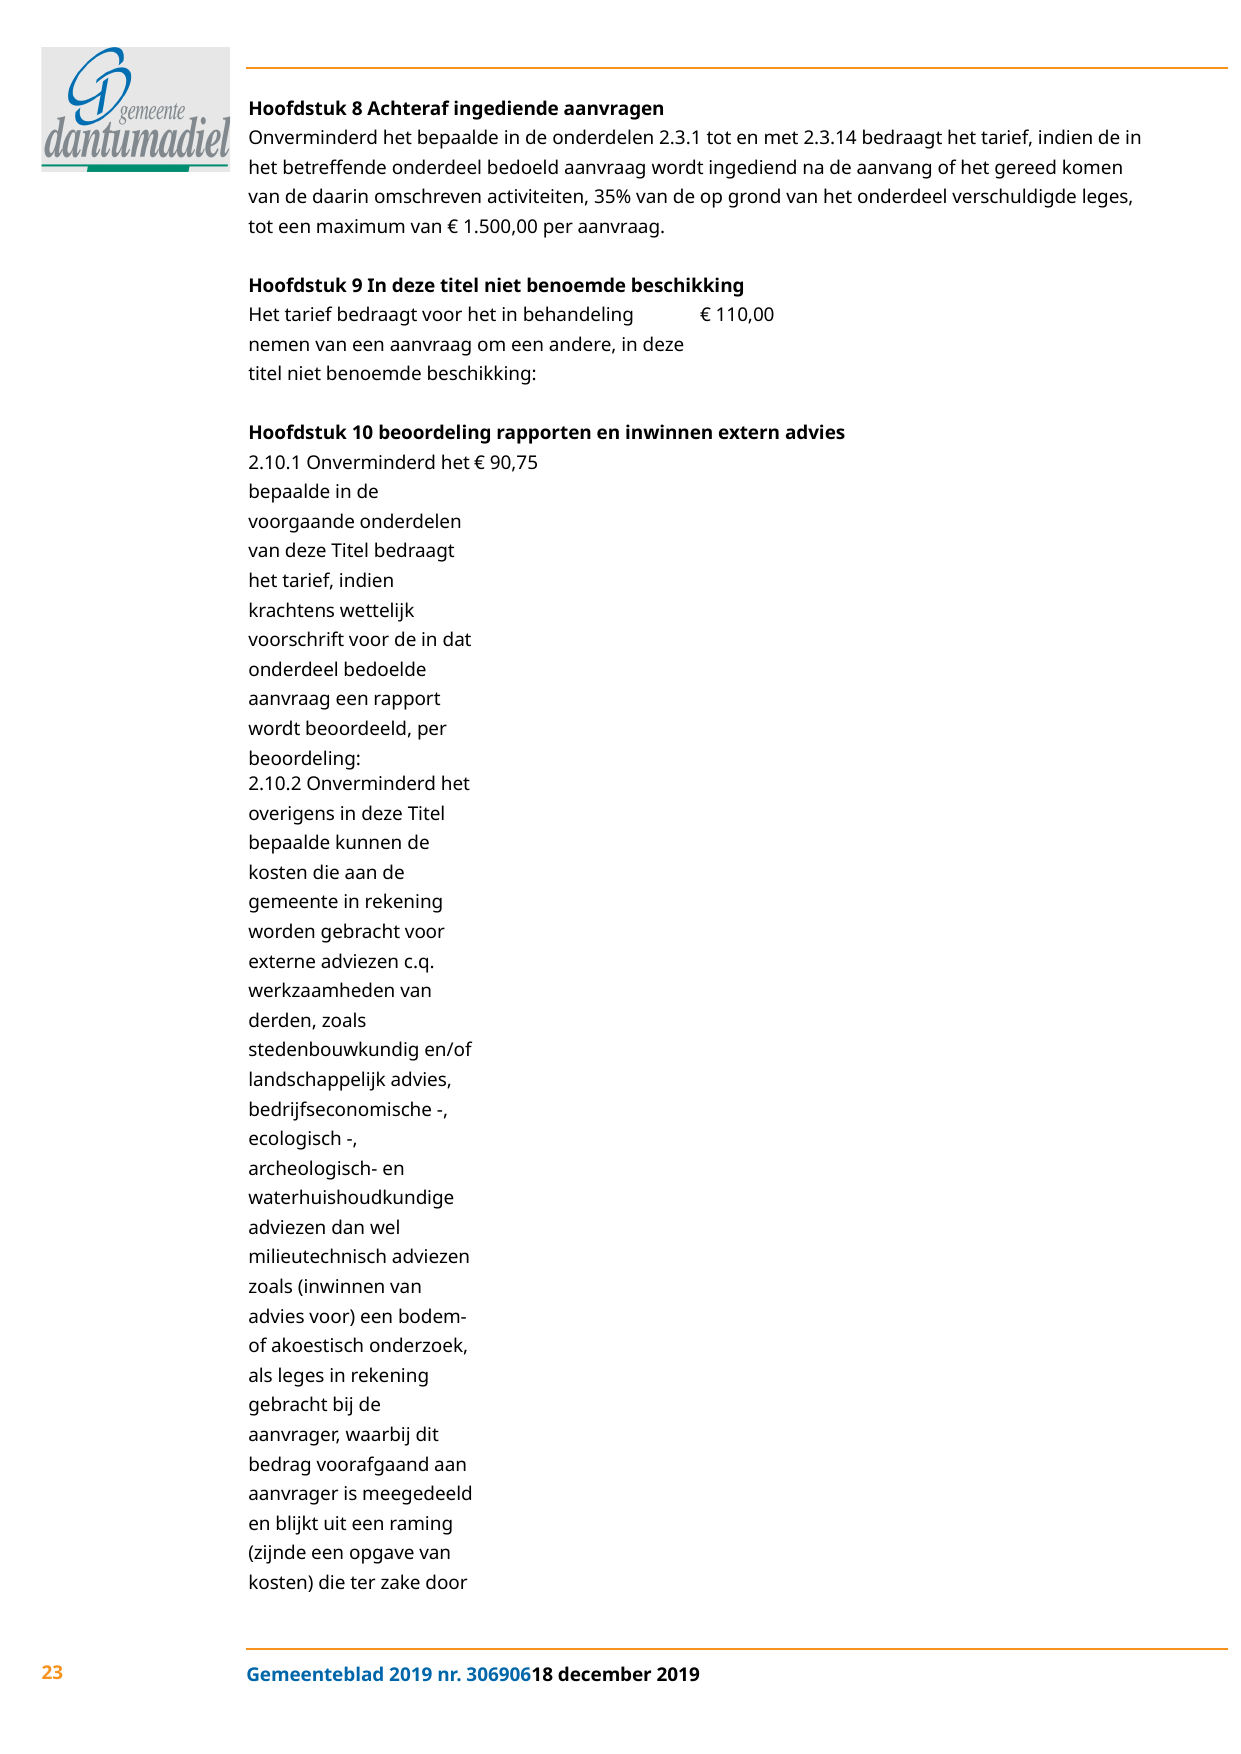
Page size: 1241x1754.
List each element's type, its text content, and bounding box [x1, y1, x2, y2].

table_header € 110,00 [700, 301, 1152, 386]
table_header 2.10.1 Onverminderd het bepaalde in de voorgaande onderdelen van deze Titel bedraagt het tarief, indien krachtens wettelijk voorschrift voor de in dat onderdeel bedoelde aanvraag een rapport wordt beoordeeld, per beoordeling: [248, 449, 474, 770]
text Hoofdstuk 10 beoordeling rapporten en inwinnen extern advies [248, 419, 1152, 445]
text Hoofdstuk 9 In deze titel niet benoemde beschikking [248, 272, 1152, 297]
text Hoofdstuk 8 Achteraf ingediende aanvragen [248, 95, 1152, 121]
table_cell 2.10.2 Onverminderd het overigens in deze Titel bepaalde kunnen de kosten die aan de gemeente in rekening worden gebracht voor externe adviezen c.q. werkzaamheden van derden, zoals stedenbouwkundig en/of landschappelijk advies, bedrijfseconomische -, ecologisch -, archeologisch- en waterhuishoudkundige adviezen dan wel milieutechnisch adviezen zoals (inwinnen van advies voor) een bodem- of akoestisch onderzoek, als leges in rekening gebracht bij de aanvrager, waarbij dit bedrag voorafgaand aan aanvrager is meegedeeld en blijkt uit een raming (zijnde een opgave van kosten) die ter zake door [248, 770, 474, 1595]
table_header € 90,75 [474, 449, 700, 770]
table_cell [474, 770, 700, 1595]
picture [41, 47, 231, 172]
table_header Onverminderd het bepaalde in de onderdelen 2.3.1 tot en met 2.3.14 bedraagt het tarief, indien de in het betreffende onderdeel bedoeld aanvraag wordt ingediend na de aanvang of het gereed komen van de daarin omschreven activiteiten, 35% van de op grond van het onderdeel verschuldigde leges, tot een maximum van € 1.500,00 per aanvraag. [248, 125, 1152, 239]
table_header Het tarief bedraagt voor het in behandeling nemen van een aanvraag om een andere, in deze titel niet benoemde beschikking: [248, 301, 700, 386]
